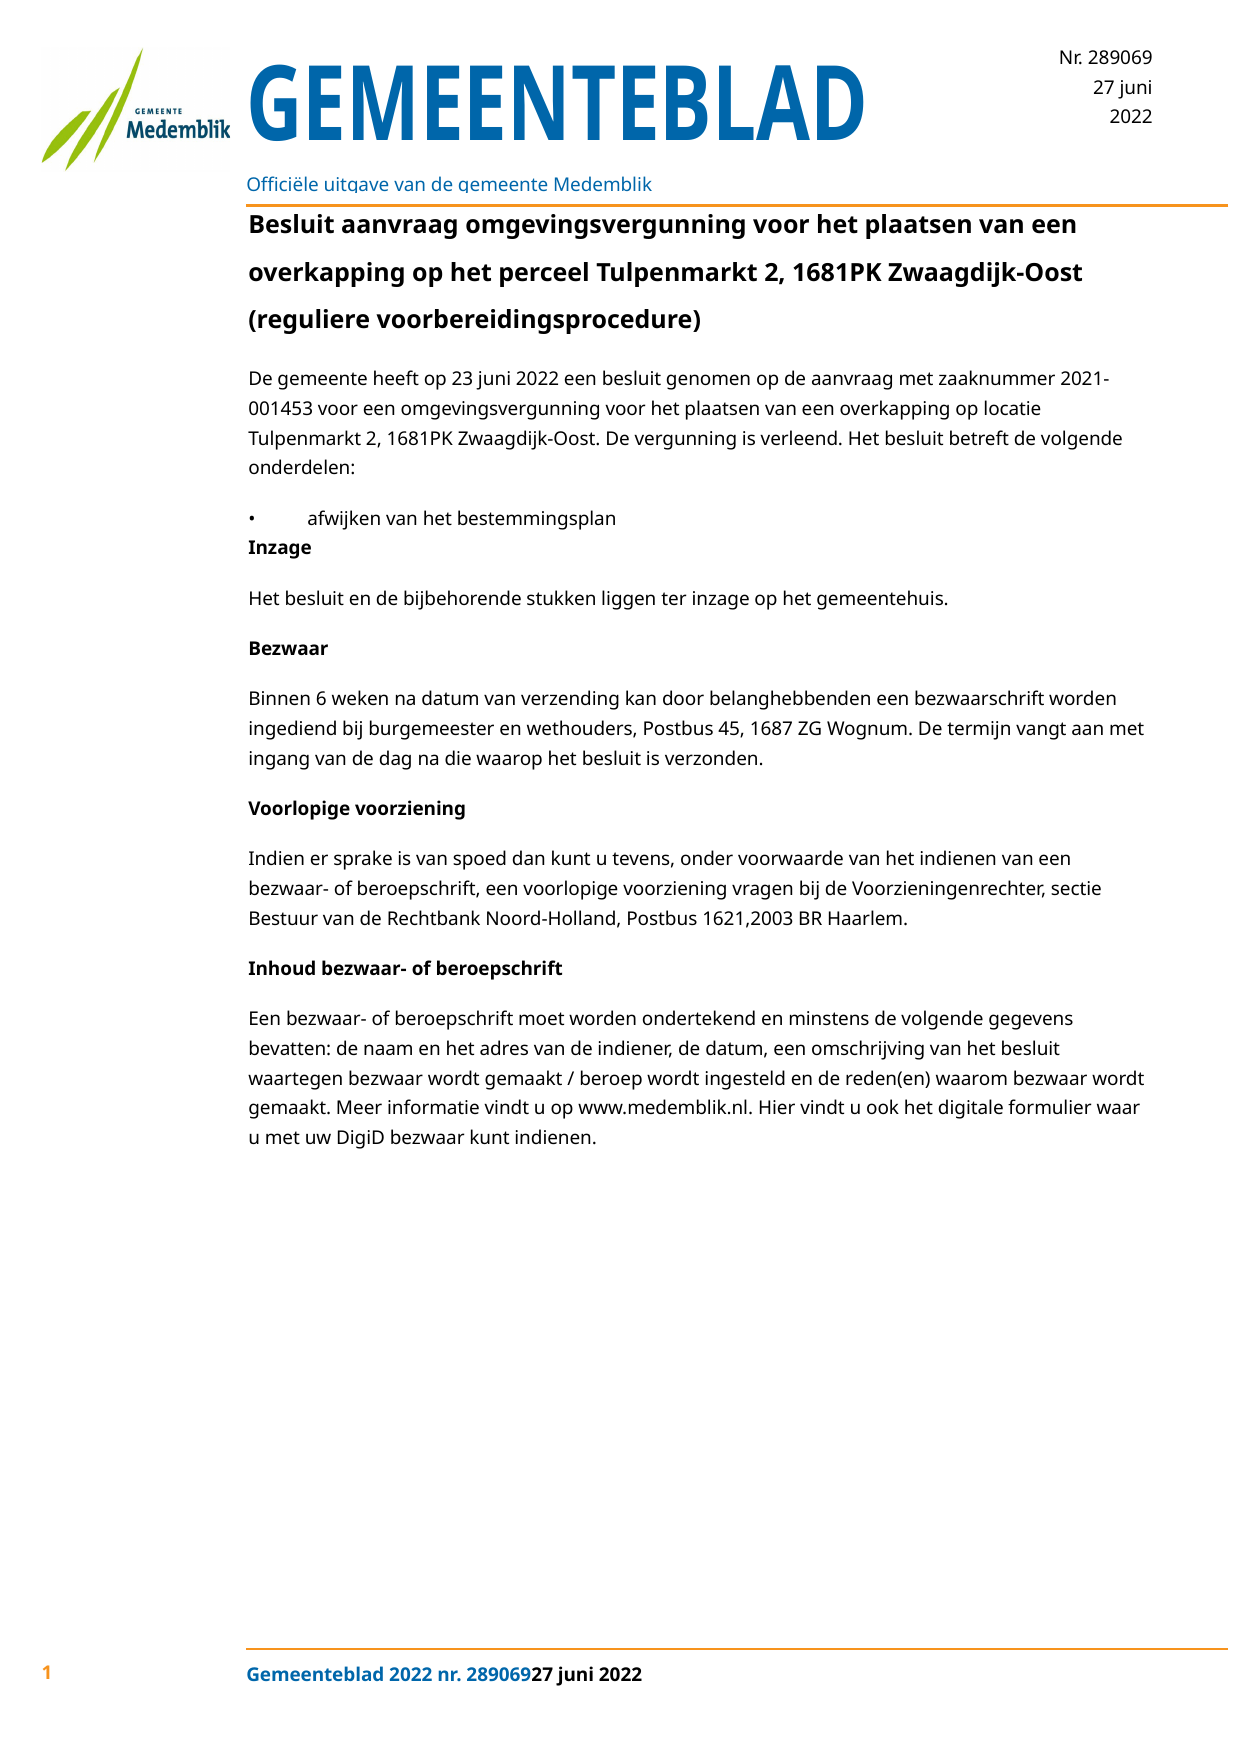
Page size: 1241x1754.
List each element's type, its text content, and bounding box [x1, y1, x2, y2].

text Inzage [248, 534, 1152, 560]
text Een bezwaar- of beroepschrift moet worden ondertekend en minstens de volgende gegevens bevatten: de naam en het adres van de indiener, de datum, een omschrijving van het besluit waartegen bezwaar wordt gemaakt / beroep wordt ingesteld en de reden(en) waarom bezwaar wordt gemaakt. Meer informatie vindt u op www.medemblik.nl. Hier vindt u ook het digitale formulier waar u met uw DigiD bezwaar kunt indienen. [248, 1006, 1152, 1149]
text Indien er sprake is van spoed dan kunt u tevens, onder voorwaarde van het indienen van een bezwaar- of beroepschrift, een voorlopige voorziening vragen bij de Voorzieningenrechter, sectie Bestuur van de Rechtbank Noord-Holland, Postbus 1621,2003 BR Haarlem. [248, 846, 1152, 930]
text Besluit aanvraag omgevingsvergunning voor het plaatsen van een overkapping op het perceel Tulpenmarkt 2, 1681PK Zwaagdijk-Oost (reguliere voorbereidingsprocedure) [248, 207, 1152, 336]
text De gemeente heeft op 23 juni 2022 een besluit genomen op de aanvraag met zaaknummer 2021-001453 voor een omgevingsvergunning voor het plaatsen van een overkapping op locatie Tulpenmarkt 2, 1681PK Zwaagdijk-Oost. De vergunning is verleend. Het besluit betreft de volgende onderdelen: [248, 366, 1152, 480]
text Bezwaar [248, 635, 1152, 661]
text Inhoud bezwaar- of beroepschrift [248, 955, 1152, 981]
text Het besluit en de bijbehorende stukken liggen ter inzage op het gemeentehuis. [248, 585, 1152, 610]
picture [41, 47, 231, 172]
list afwijken van het bestemmingsplan [248, 505, 1152, 530]
text Binnen 6 weken na datum van verzending kan door belanghebbenden een bezwaarschrift worden ingediend bij burgemeester en wethouders, Postbus 45, 1687 ZG Wognum. De termijn vangt aan met ingang van de dag na die waarop het besluit is verzonden. [248, 686, 1152, 770]
text Voorlopige voorziening [248, 795, 1152, 821]
